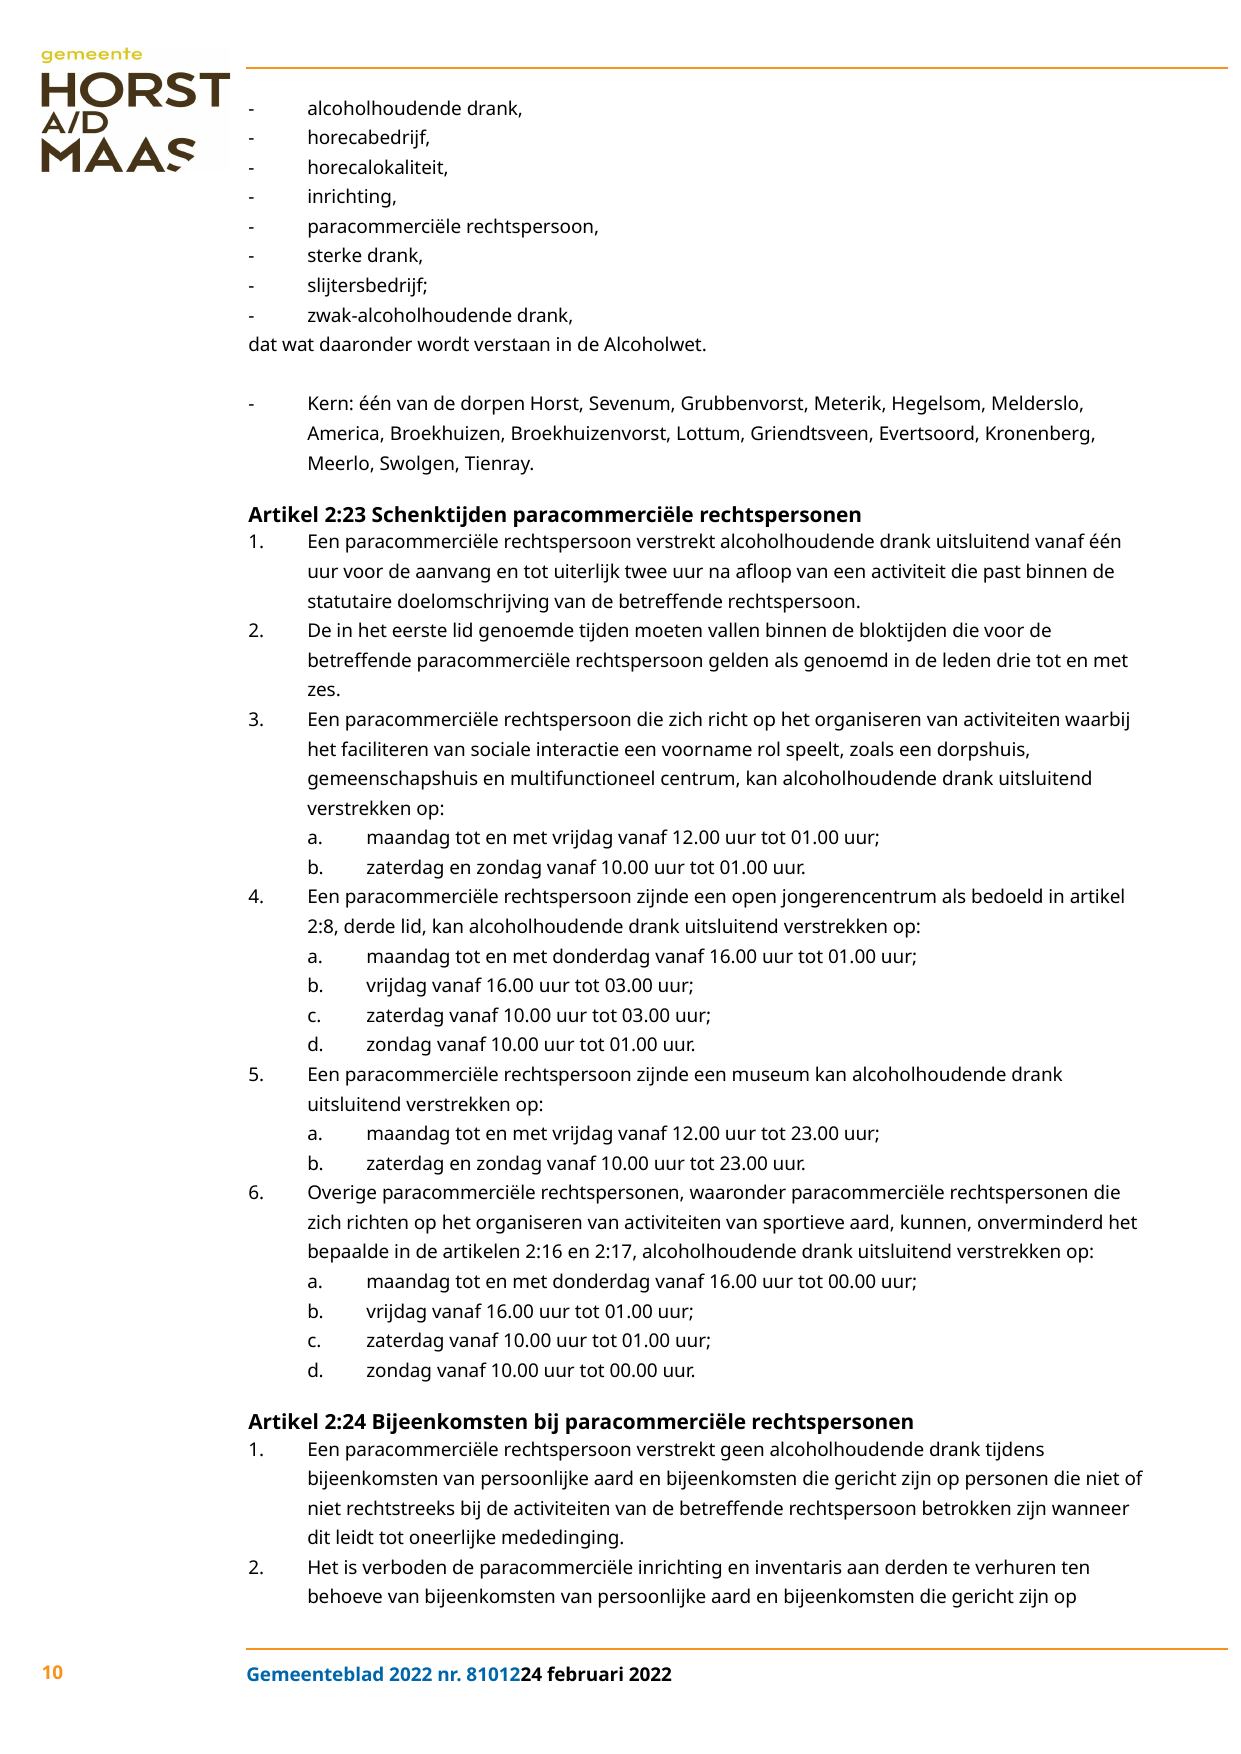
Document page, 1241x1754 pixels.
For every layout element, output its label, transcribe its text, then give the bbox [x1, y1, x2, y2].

list vrijdag vanaf 16.00 uur tot 01.00 uur; [307, 1298, 1152, 1323]
list Kern: één van de dorpen Horst, Sevenum, Grubbenvorst, Meterik, Hegelsom, Melderslo, America, Broekhuizen, Broekhuizenvorst, Lottum, Griendtsveen, Evertsoord, Kronenberg, Meerlo, Swolgen, Tienray. [248, 391, 1152, 476]
list Het is verboden de paracommerciële inrichting en inventaris aan derden te verhuren ten behoeve van bijeenkomsten van persoonlijke aard en bijeenkomsten die gericht zijn op [248, 1554, 1152, 1609]
picture [41, 47, 231, 172]
list Een paracommerciële rechtspersoon verstrekt alcoholhoudende drank uitsluitend vanaf één uur voor de aanvang en tot uiterlijk twee uur na afloop van een activiteit die past binnen de statutaire doelomschrijving van de betreffende rechtspersoon. [248, 529, 1152, 613]
list sterke drank, [248, 243, 1152, 268]
list zwak-alcoholhoudende drank, [248, 302, 1152, 328]
list zondag vanaf 10.00 uur tot 00.00 uur. [307, 1357, 1152, 1383]
list maandag tot en met vrijdag vanaf 12.00 uur tot 01.00 uur; [307, 824, 1152, 850]
list zaterdag vanaf 10.00 uur tot 03.00 uur; [307, 1002, 1152, 1028]
list Een paracommerciële rechtspersoon die zich richt op het organiseren van activiteiten waarbij het faciliteren van sociale interactie een voorname rol speelt, zoals een dorpshuis, gemeenschapshuis en multifunctioneel centrum, kan alcoholhoudende drank uitsluitend verstrekken op: [248, 706, 1152, 821]
list inrichting, [248, 183, 1152, 209]
list slijtersbedrijf; [248, 272, 1152, 298]
text Artikel 2:23 Schenktijden paracommerciële rechtspersonen [248, 500, 1152, 529]
list horecabedrijf, [248, 124, 1152, 150]
list maandag tot en met vrijdag vanaf 12.00 uur tot 23.00 uur; [307, 1120, 1152, 1146]
list Overige paracommerciële rechtspersonen, waaronder paracommerciële rechtspersonen die zich richten op het organiseren van activiteiten van sportieve aard, kunnen, onverminderd het bepaalde in de artikelen 2:16 en 2:17, alcoholhoudende drank uitsluitend verstrekken op: [248, 1179, 1152, 1264]
list Een paracommerciële rechtspersoon zijnde een museum kan alcoholhoudende drank uitsluitend verstrekken op: [248, 1061, 1152, 1116]
text dat wat daaronder wordt verstaan in de Alcoholwet. [248, 331, 1152, 357]
list zaterdag en zondag vanaf 10.00 uur tot 01.00 uur. [307, 854, 1152, 880]
list alcoholhoudende drank, [248, 95, 1152, 121]
list Een paracommerciële rechtspersoon verstrekt geen alcoholhoudende drank tijdens bijeenkomsten van persoonlijke aard en bijeenkomsten die gericht zijn op personen die niet of niet rechtstreeks bij de activiteiten van de betreffende rechtspersoon betrokken zijn wanneer dit leidt tot oneerlijke mededinging. [248, 1436, 1152, 1550]
list zondag vanaf 10.00 uur tot 01.00 uur. [307, 1032, 1152, 1057]
list zaterdag vanaf 10.00 uur tot 01.00 uur; [307, 1327, 1152, 1353]
list horecalokaliteit, [248, 154, 1152, 180]
list maandag tot en met donderdag vanaf 16.00 uur tot 00.00 uur; [307, 1268, 1152, 1294]
list paracommerciële rechtspersoon, [248, 213, 1152, 239]
list Een paracommerciële rechtspersoon zijnde een open jongerencentrum als bedoeld in artikel 2:8, derde lid, kan alcoholhoudende drank uitsluitend verstrekken op: [248, 884, 1152, 939]
list De in het eerste lid genoemde tijden moeten vallen binnen de bloktijden die voor de betreffende paracommerciële rechtspersoon gelden als genoemd in de leden drie tot en met zes. [248, 617, 1152, 702]
list zaterdag en zondag vanaf 10.00 uur tot 23.00 uur. [307, 1150, 1152, 1176]
text Artikel 2:24 Bijeenkomsten bij paracommerciële rechtspersonen [248, 1407, 1152, 1436]
list maandag tot en met donderdag vanaf 16.00 uur tot 01.00 uur; [307, 943, 1152, 968]
list vrijdag vanaf 16.00 uur tot 03.00 uur; [307, 972, 1152, 998]
